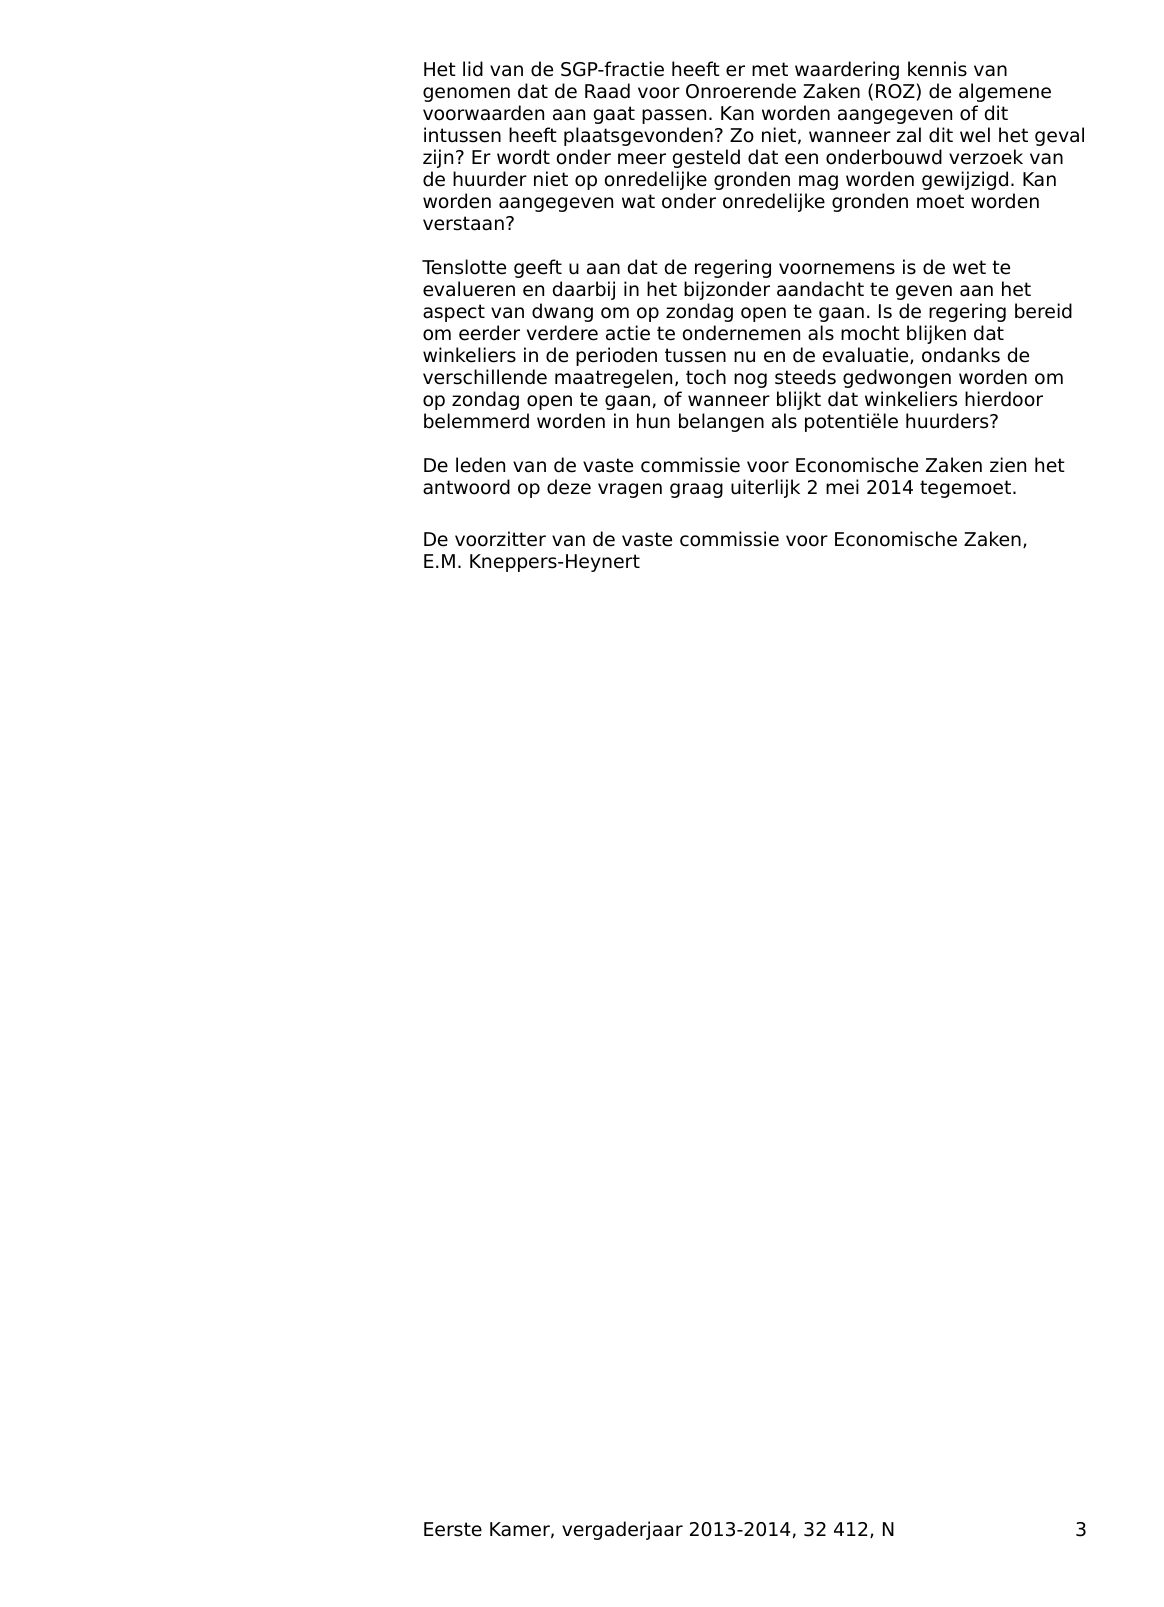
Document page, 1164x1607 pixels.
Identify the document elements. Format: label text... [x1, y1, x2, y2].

text De leden van de vaste commissie voor Economische Zaken zien het antwoord op deze vragen graag uiterlijk 2 mei 2014 tegemoet. [422, 455, 1087, 499]
text Tenslotte geeft u aan dat de regering voornemens is de wet te evalueren en daarbij in het bijzonder aandacht te geven aan het aspect van dwang om op zondag open te gaan. Is de regering bereid om eerder verdere actie te ondernemen als mocht blijken dat winkeliers in de perioden tussen nu en de evaluatie, ondanks de verschillende maatregelen, toch nog steeds gedwongen worden om op zondag open te gaan, of wanneer blijkt dat winkeliers hierdoor belemmerd worden in hun belangen als potentiële huurders? [422, 257, 1087, 433]
text De voorzitter van de vaste commissie voor Economische Zaken, E.M. Kneppers-Heynert [422, 529, 1087, 573]
text Het lid van de SGP-fractie heeft er met waardering kennis van genomen dat de Raad voor Onroerende Zaken (ROZ) de algemene voorwaarden aan gaat passen. Kan worden aangegeven of dit intussen heeft plaatsgevonden? Zo niet, wanneer zal dit wel het geval zijn? Er wordt onder meer gesteld dat een onderbouwd verzoek van de huurder niet op onredelijke gronden mag worden gewijzigd. Kan worden aangegeven wat onder onredelijke gronden moet worden verstaan? [422, 59, 1087, 235]
